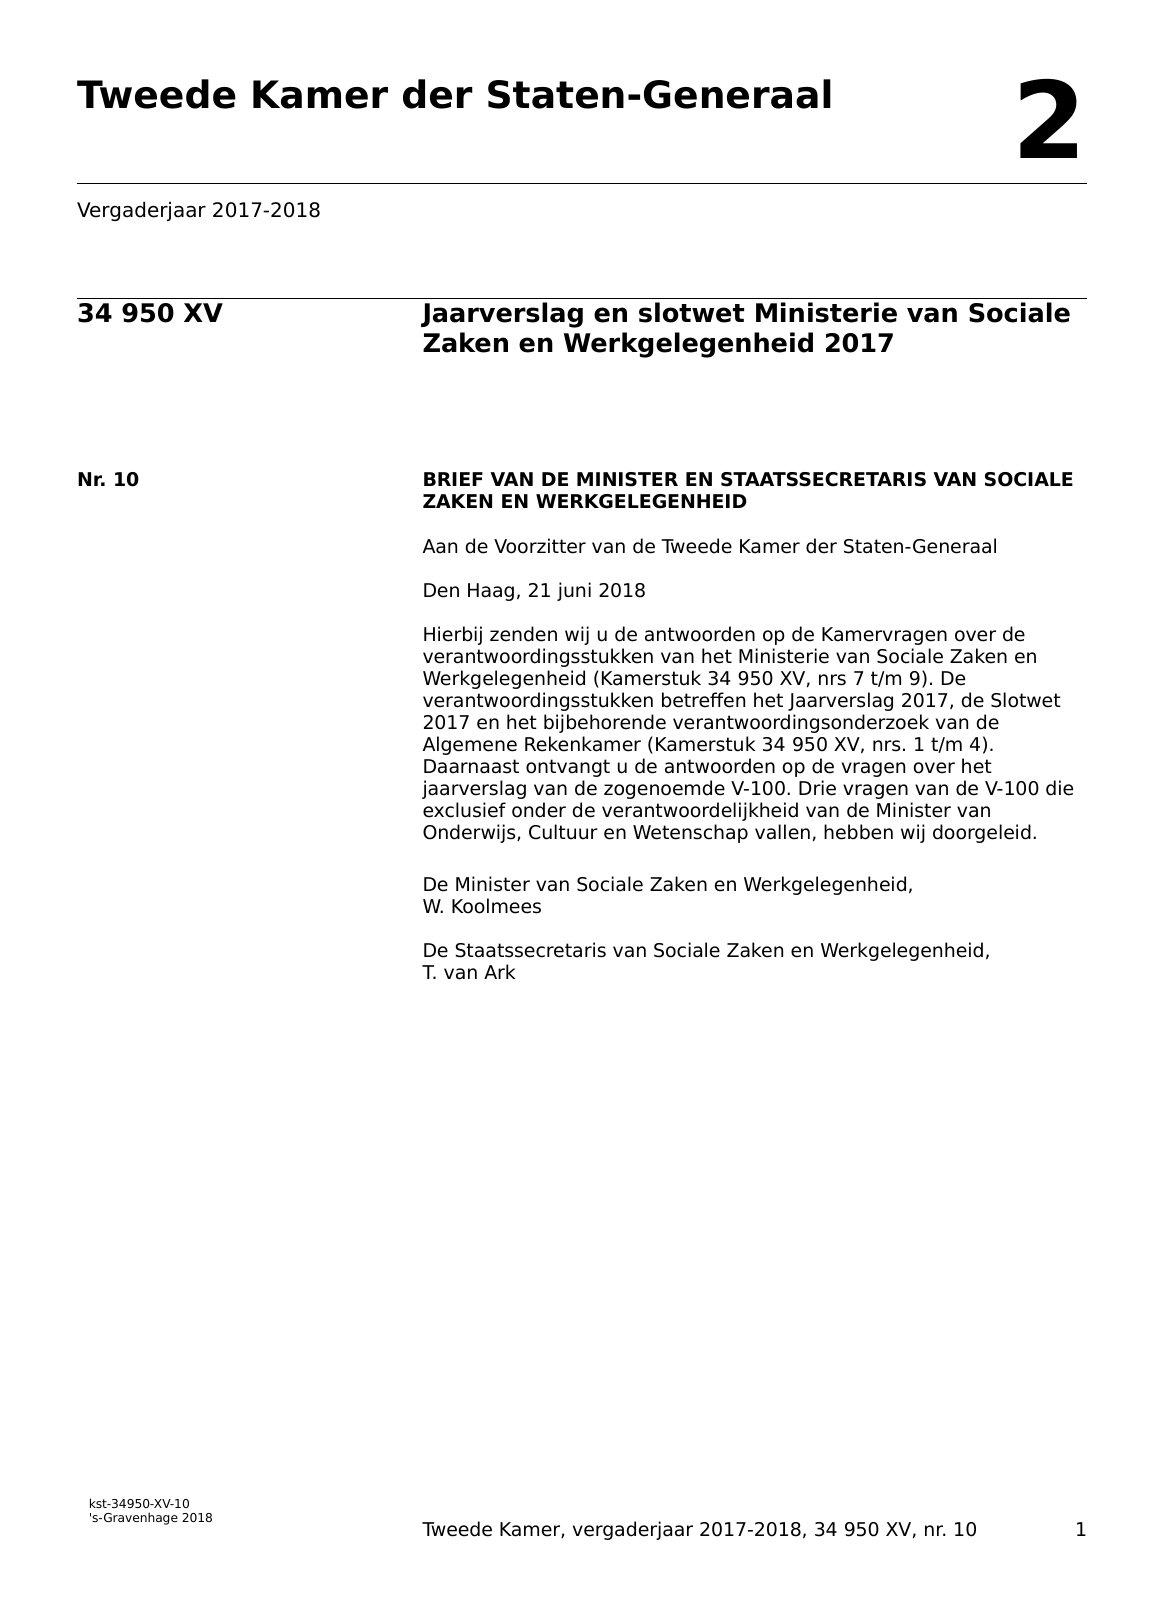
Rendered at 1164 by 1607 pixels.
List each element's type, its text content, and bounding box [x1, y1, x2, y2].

text De Staatssecretaris van Sociale Zaken en Werkgelegenheid, T. van Ark [422, 940, 1087, 984]
table_header Tweede Kamer der Staten-Generaal [77, 59, 886, 183]
subtitle Nr. 10 BRIEF VAN DE MINISTER EN STAATSSECRETARIS VAN SOCIALE ZAKEN EN WERKGELEGENHEID [77, 469, 1087, 513]
subtitle 34 950 XV Jaarverslag en slotwet Ministerie van Sociale Zaken en Werkgelegenheid 2017 [77, 299, 1087, 358]
text kst-34950-XV-10 [88, 1497, 323, 1511]
text Den Haag, 21 juni 2018 [422, 580, 1087, 602]
text 's-Gravenhage 2018 [88, 1511, 323, 1525]
text Hierbij zenden wij u de antwoorden op de Kamervragen over de verantwoordingsstukken van het Ministerie van Sociale Zaken en Werkgelegenheid (Kamerstuk 34 950 XV, nrs 7 t/m 9). De verantwoordingsstukken betreffen het Jaarverslag 2017, de Slotwet 2017 en het bijbehorende verantwoordingsonderzoek van de Algemene Rekenkamer (Kamerstuk 34 950 XV, nrs. 1 t/m 4). Daarnaast ontvangt u de antwoorden op de vragen over het jaarverslag van de zogenoemde V-100. Drie vragen van de V-100 die exclusief onder de verantwoordelijkheid van de Minister van Onderwijs, Cultuur en Wetenschap vallen, hebben wij doorgeleid. [422, 624, 1087, 844]
table_header 2 [886, 59, 1087, 183]
table_cell Vergaderjaar 2017-2018 [77, 184, 1087, 298]
text De Minister van Sociale Zaken en Werkgelegenheid, W. Koolmees [422, 874, 1087, 918]
text Aan de Voorzitter van de Tweede Kamer der Staten-Generaal [422, 536, 1087, 557]
